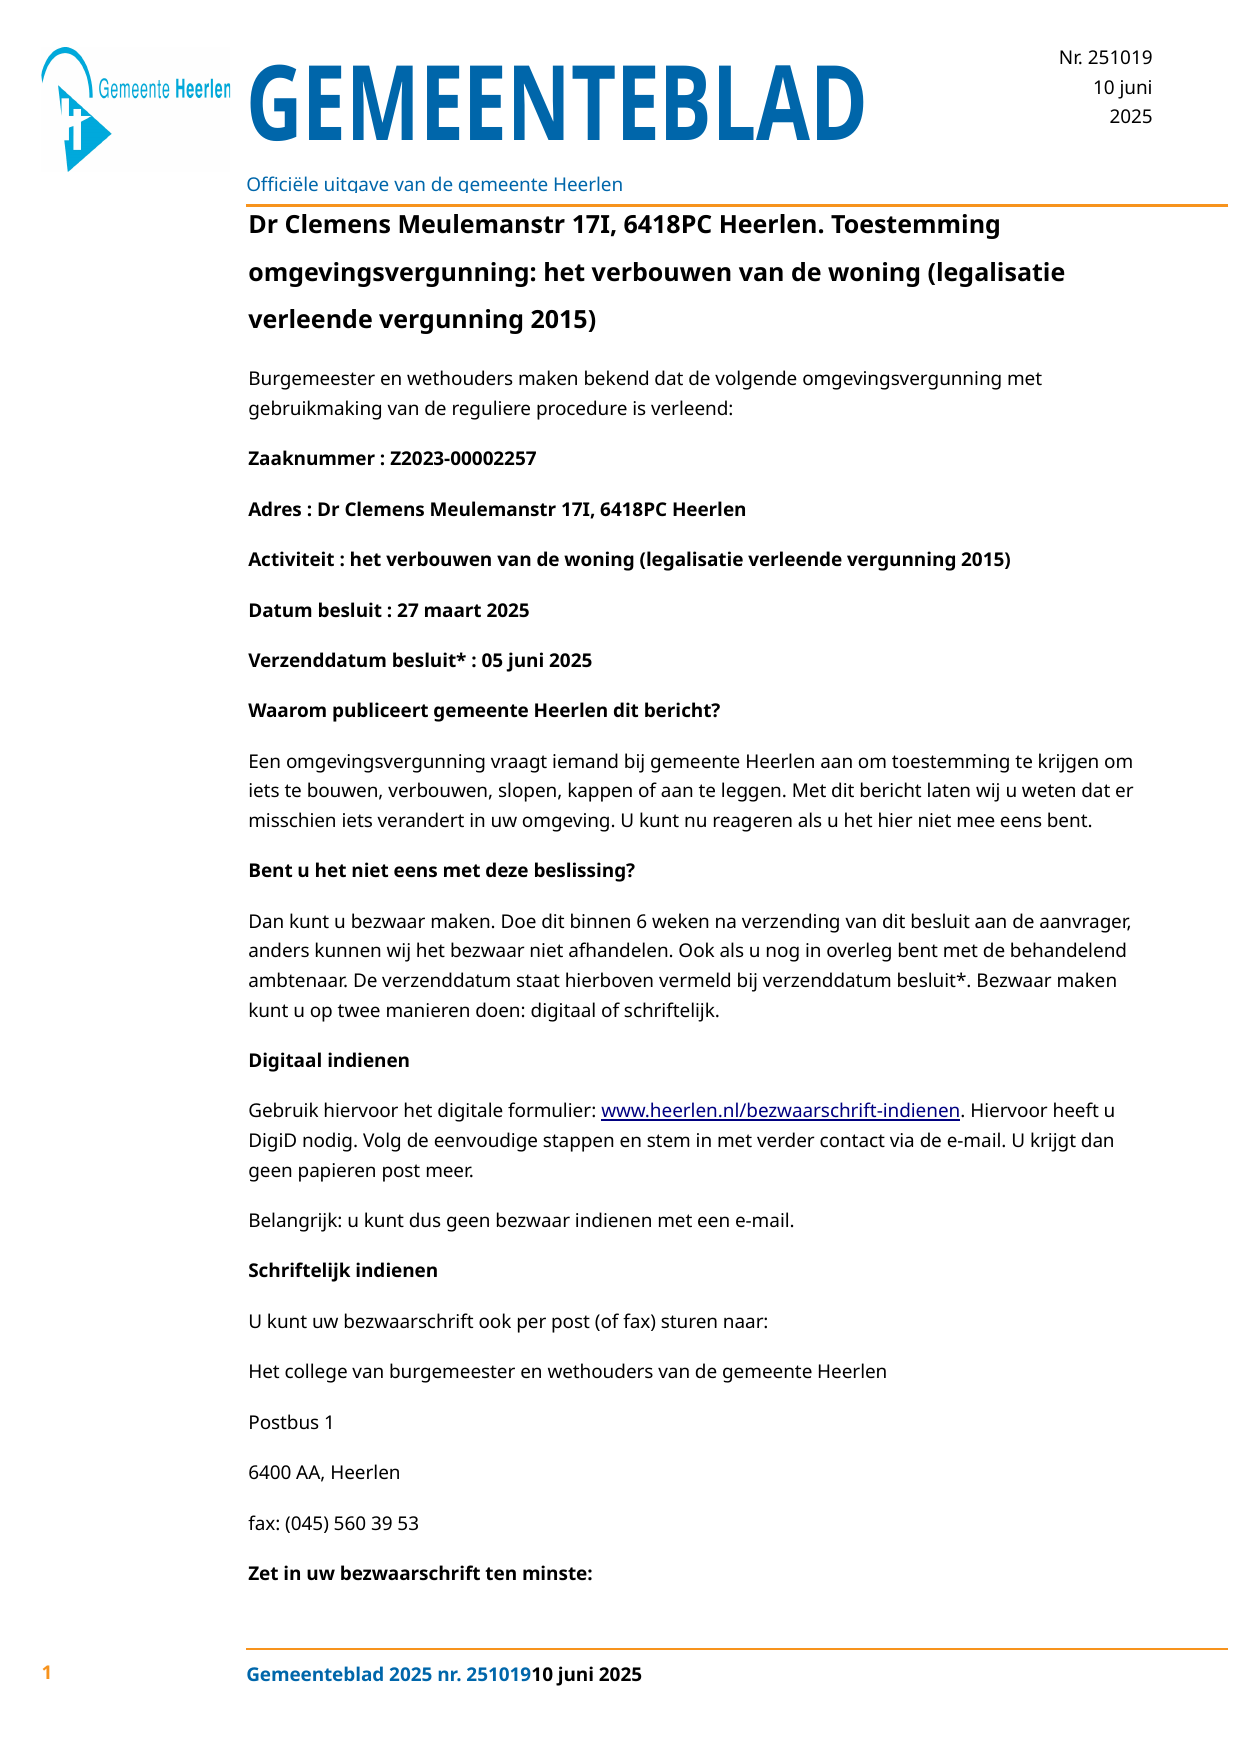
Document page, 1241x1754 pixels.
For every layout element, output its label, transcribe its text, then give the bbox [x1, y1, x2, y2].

text Digitaal indienen [248, 1047, 1152, 1073]
text Adres : Dr Clemens Meulemanstr 17I, 6418PC Heerlen [248, 496, 1152, 522]
text Belangrijk: u kunt dus geen bezwaar indienen met een e-mail. [248, 1207, 1152, 1233]
text Gebruik hiervoor het digitale formulier: www.heerlen.nl/bezwaarschrift-indienen. Hiervoor heeft u DigiD nodig. Volg de eenvoudige stappen en stem in met verder contact via de e-mail. U krijgt dan geen papieren post meer. [248, 1098, 1152, 1182]
text Verzenddatum besluit* : 05 juni 2025 [248, 647, 1152, 673]
text Dan kunt u bezwaar maken. Doe dit binnen 6 weken na verzending van dit besluit aan de aanvrager, anders kunnen wij het bezwaar niet afhandelen. Ook als u nog in overleg bent met de behandelend ambtenaar. De verzenddatum staat hierboven vermeld bij verzenddatum besluit*. Bezwaar maken kunt u op twee manieren doen: digitaal of schriftelijk. [248, 908, 1152, 1022]
picture [41, 47, 59, 70]
text Een omgevingsvergunning vraagt iemand bij gemeente Heerlen aan om toestemming te krijgen om iets te bouwen, verbouwen, slopen, kappen of aan te leggen. Met dit bericht laten wij u weten dat er misschien iets verandert in uw omgeving. U kunt nu reageren als u het hier niet mee eens bent. [248, 748, 1152, 833]
picture [41, 47, 231, 172]
text Activiteit : het verbouwen van de woning (legalisatie verleende vergunning 2015) [248, 546, 1152, 572]
text Zet in uw bezwaarschrift ten minste: [248, 1560, 1152, 1586]
text Schriftelijk indienen [248, 1258, 1152, 1283]
text Datum besluit : 27 maart 2025 [248, 597, 1152, 622]
text Dr Clemens Meulemanstr 17I, 6418PC Heerlen. Toestemming omgevingsvergunning: het verbouwen van de woning (legalisatie verleende vergunning 2015) [248, 207, 1152, 336]
text U kunt uw bezwaarschrift ook per post (of fax) sturen naar: [248, 1308, 1152, 1334]
text Postbus 1 [248, 1409, 1152, 1434]
text Zaaknummer : Z2023-00002257 [248, 446, 1152, 471]
text Burgemeester en wethouders maken bekend dat de volgende omgevingsvergunning met gebruikmaking van de reguliere procedure is verleend: [248, 366, 1152, 421]
text 6400 AA, Heerlen [248, 1459, 1152, 1485]
text Het college van burgemeester en wethouders van de gemeente Heerlen [248, 1358, 1152, 1384]
text Waarom publiceert gemeente Heerlen dit bericht? [248, 698, 1152, 723]
text fax: (045) 560 39 53 [248, 1510, 1152, 1535]
text Bent u het niet eens met deze beslissing? [248, 858, 1152, 883]
